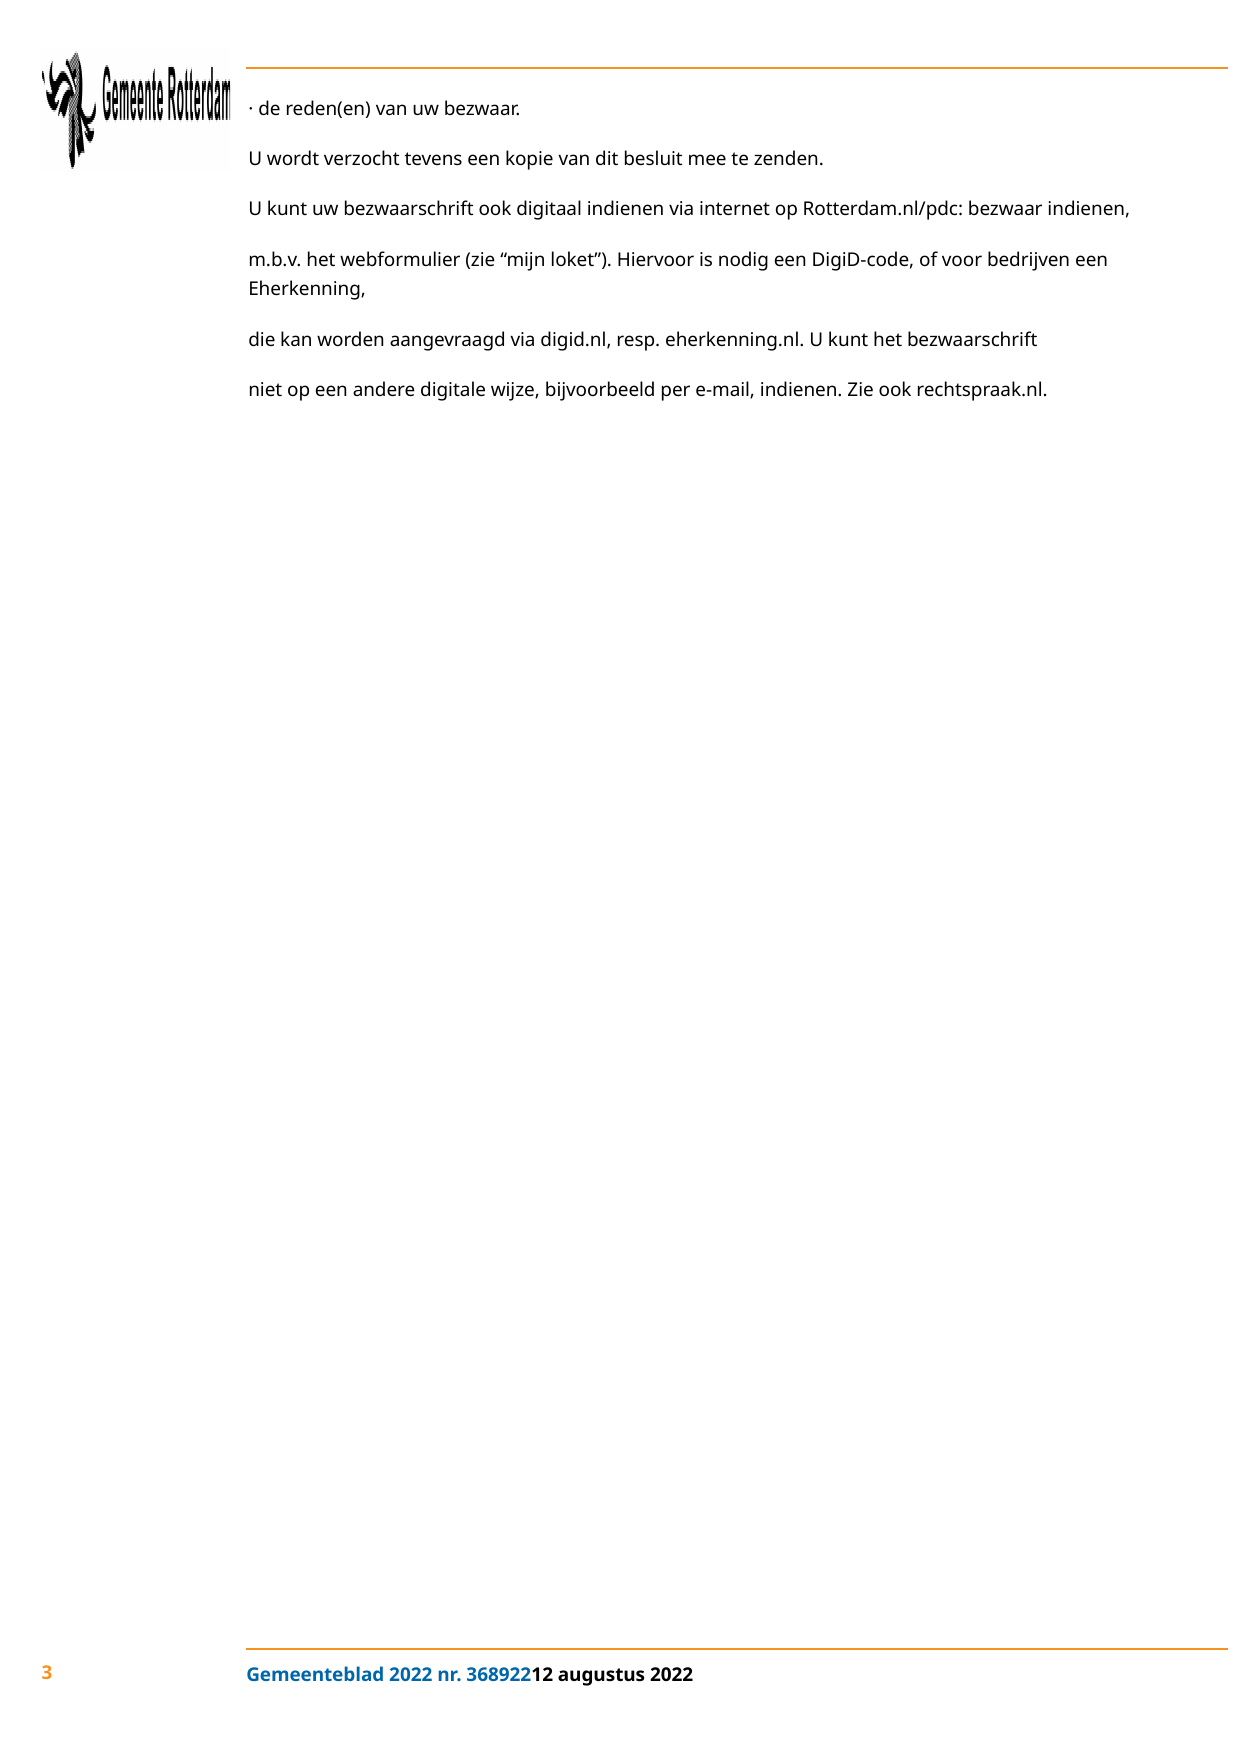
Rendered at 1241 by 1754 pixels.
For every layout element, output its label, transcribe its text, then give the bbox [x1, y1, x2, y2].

text · de reden(en) van uw bezwaar. [248, 95, 1152, 121]
picture [41, 47, 231, 172]
text niet op een andere digitale wijze, bijvoorbeeld per e-mail, indienen. Zie ook rechtspraak.nl. [248, 376, 1152, 402]
text die kan worden aangevraagd via digid.nl, resp. eherkenning.nl. U kunt het bezwaarschrift [248, 326, 1152, 352]
text m.b.v. het webformulier (zie “mijn loket”). Hiervoor is nodig een DigiD-code, of voor bedrijven een Eherkenning, [248, 246, 1152, 301]
text U kunt uw bezwaarschrift ook digitaal indienen via internet op Rotterdam.nl/pdc: bezwaar indienen, [248, 196, 1152, 221]
text U wordt verzocht tevens een kopie van dit besluit mee te zenden. [248, 145, 1152, 171]
